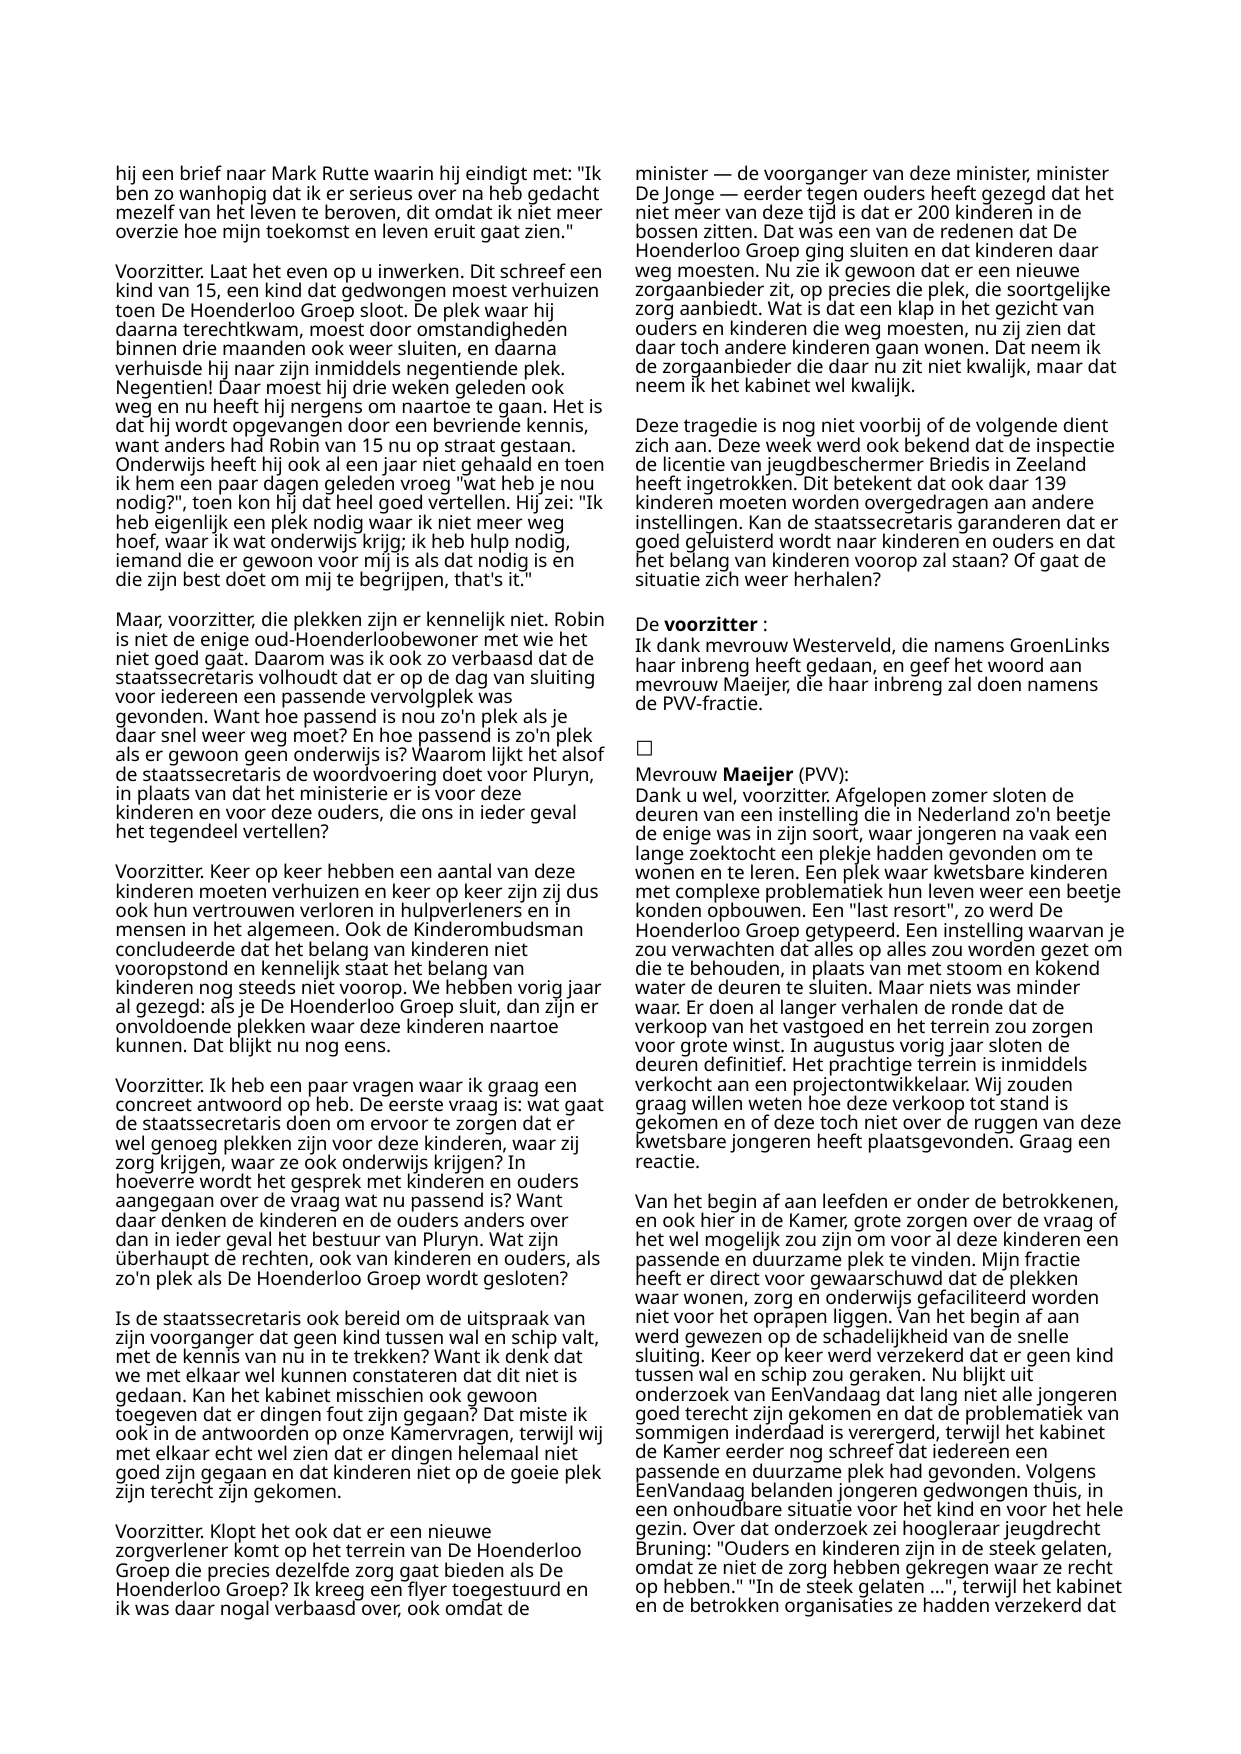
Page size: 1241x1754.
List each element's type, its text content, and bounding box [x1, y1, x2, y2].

text ⬜ [635, 735, 1125, 761]
text Ik dank mevrouw Westerveld, die namens GroenLinks haar inbreng heeft gedaan, en geef het woord aan mevrouw Maeijer, die haar inbreng zal doen namens de PVV-fractie. [635, 637, 1125, 714]
text Voorzitter. Keer op keer hebben een aantal van deze kinderen moeten verhuizen en keer op keer zijn zij dus ook hun vertrouwen verloren in hulpverleners en in mensen in het algemeen. Ook de Kinderombudsman concludeerde dat het belang van kinderen niet vooropstond en kennelijk staat het belang van kinderen nog steeds niet voorop. We hebben vorig jaar al gezegd: als je De Hoenderloo Groep sluit, dan zijn er onvoldoende plekken waar deze kinderen naartoe kunnen. Dat blijkt nu nog eens. [115, 863, 605, 1056]
text Deze tragedie is nog niet voorbij of de volgende dient zich aan. Deze week werd ook bekend dat de inspectie de licentie van jeugdbeschermer Briedis in Zeeland heeft ingetrokken. Dit betekent dat ook daar 139 kinderen moeten worden overgedragen aan andere instellingen. Kan de staatssecretaris garanderen dat er goed geluisterd wordt naar kinderen en ouders en dat het belang van kinderen voorop zal staan? Of gaat de situatie zich weer herhalen? [635, 417, 1125, 591]
text Dank u wel, voorzitter. Afgelopen zomer sloten de deuren van een instelling die in Nederland zo'n beetje de enige was in zijn soort, waar jongeren na vaak een lange zoektocht een plekje hadden gevonden om te wonen en te leren. Een plek waar kwetsbare kinderen met complexe problematiek hun leven weer een beetje konden opbouwen. Een "last resort", zo werd De Hoenderloo Groep getypeerd. Een instelling waarvan je zou verwachten dat alles op alles zou worden gezet om die te behouden, in plaats van met stoom en kokend water de deuren te sluiten. Maar niets was minder waar. Er doen al langer verhalen de ronde dat de verkoop van het vastgoed en het terrein zou zorgen voor grote winst. In augustus vorig jaar sloten de deuren definitief. Het prachtige terrein is inmiddels verkocht aan een projectontwikkelaar. Wij zouden graag willen weten hoe deze verkoop tot stand is gekomen en of deze toch niet over de ruggen van deze kwetsbare jongeren heeft plaatsgevonden. Graag een reactie. [635, 787, 1125, 1172]
text Mevrouw Maeijer (PVV): [635, 761, 1125, 787]
text Voorzitter. Ik heb een paar vragen waar ik graag een concreet antwoord op heb. De eerste vraag is: wat gaat de staatssecretaris doen om ervoor te zorgen dat er wel genoeg plekken zijn voor deze kinderen, waar zij zorg krijgen, waar ze ook onderwijs krijgen? In hoeverre wordt het gesprek met kinderen en ouders aangegaan over de vraag wat nu passend is? Want daar denken de kinderen en de ouders anders over dan in ieder geval het bestuur van Pluryn. Wat zijn überhaupt de rechten, ook van kinderen en ouders, als zo'n plek als De Hoenderloo Groep wordt gesloten? [115, 1077, 605, 1289]
text hij een brief naar Mark Rutte waarin hij eindigt met: "Ik ben zo wanhopig dat ik er serieus over na heb gedacht mezelf van het leven te beroven, dit omdat ik niet meer overzie hoe mijn toekomst en leven eruit gaat zien." [115, 165, 605, 242]
text Maar, voorzitter, die plekken zijn er kennelijk niet. Robin is niet de enige oud-Hoenderloobewoner met wie het niet goed gaat. Daarom was ik ook zo verbaasd dat de staatssecretaris volhoudt dat er op de dag van sluiting voor iedereen een passende vervolgplek was gevonden. Want hoe passend is nou zo'n plek als je daar snel weer weg moet? En hoe passend is zo'n plek als er gewoon geen onderwijs is? Waarom lijkt het alsof de staatssecretaris de woordvoering doet voor Pluryn, in plaats van dat het ministerie er is voor deze kinderen en voor deze ouders, die ons in ieder geval het tegendeel vertellen? [115, 611, 605, 843]
text Voorzitter. Laat het even op u inwerken. Dit schreef een kind van 15, een kind dat gedwongen moest verhuizen toen De Hoenderloo Groep sloot. De plek waar hij daarna terechtkwam, moest door omstandigheden binnen drie maanden ook weer sluiten, en daarna verhuisde hij naar zijn inmiddels negentiende plek. Negentien! Daar moest hij drie weken geleden ook weg en nu heeft hij nergens om naartoe te gaan. Het is dat hij wordt opgevangen door een bevriende kennis, want anders had Robin van 15 nu op straat gestaan. Onderwijs heeft hij ook al een jaar niet gehaald en toen ik hem een paar dagen geleden vroeg "wat heb je nou nodig?", toen kon hij dat heel goed vertellen. Hij zei: "Ik heb eigenlijk een plek nodig waar ik niet meer weg hoef, waar ik wat onderwijs krijg; ik heb hulp nodig, iemand die er gewoon voor mij is als dat nodig is en die zijn best doet om mij te begrijpen, that's it." [115, 263, 605, 591]
text De voorzitter : [635, 612, 1125, 637]
text Is de staatssecretaris ook bereid om de uitspraak van zijn voorganger dat geen kind tussen wal en schip valt, met de kennis van nu in te trekken? Want ik denk dat we met elkaar wel kunnen constateren dat dit niet is gedaan. Kan het kabinet misschien ook gewoon toegeven dat er dingen fout zijn gegaan? Dat miste ik ook in de antwoorden op onze Kamervragen, terwijl wij met elkaar echt wel zien dat er dingen helemaal niet goed zijn gegaan en dat kinderen niet op de goeie plek zijn terecht zijn gekomen. [115, 1309, 605, 1502]
text Van het begin af aan leefden er onder de betrokkenen, en ook hier in de Kamer, grote zorgen over de vraag of het wel mogelijk zou zijn om voor al deze kinderen een passende en duurzame plek te vinden. Mijn fractie heeft er direct voor gewaarschuwd dat de plekken waar wonen, zorg en onderwijs gefaciliteerd worden niet voor het oprapen liggen. Van het begin af aan werd gewezen op de schadelijkheid van de snelle sluiting. Keer op keer werd verzekerd dat er geen kind tussen wal en schip zou geraken. Nu blijkt uit onderzoek van EenVandaag dat lang niet alle jongeren goed terecht zijn gekomen en dat de problematiek van sommigen inderdaad is verergerd, terwijl het kabinet de Kamer eerder nog schreef dat iedereen een passende en duurzame plek had gevonden. Volgens EenVandaag belanden jongeren gedwongen thuis, in een onhoudbare situatie voor het kind en voor het hele gezin. Over dat onderzoek zei hoogleraar jeugdrecht Bruning: "Ouders en kinderen zijn in de steek gelaten, omdat ze niet de zorg hebben gekregen waar ze recht op hebben." "In de steek gelaten ...", terwijl het kabinet en de betrokken organisaties ze hadden verzekerd dat [635, 1193, 1125, 1617]
text Voorzitter. Klopt het ook dat er een nieuwe zorgverlener komt op het terrein van De Hoenderloo Groep die precies dezelfde zorg gaat bieden als De Hoenderloo Groep? Ik kreeg een flyer toegestuurd en ik was daar nogal verbaasd over, ook omdat de [115, 1523, 605, 1619]
text minister — de voorganger van deze minister, minister De Jonge — eerder tegen ouders heeft gezegd dat het niet meer van deze tijd is dat er 200 kinderen in de bossen zitten. Dat was een van de redenen dat De Hoenderloo Groep ging sluiten en dat kinderen daar weg moesten. Nu zie ik gewoon dat er een nieuwe zorgaanbieder zit, op precies die plek, die soortgelijke zorg aanbiedt. Wat is dat een klap in het gezicht van ouders en kinderen die weg moesten, nu zij zien dat daar toch andere kinderen gaan wonen. Dat neem ik de zorgaanbieder die daar nu zit niet kwalijk, maar dat neem ik het kabinet wel kwalijk. [635, 165, 1125, 397]
